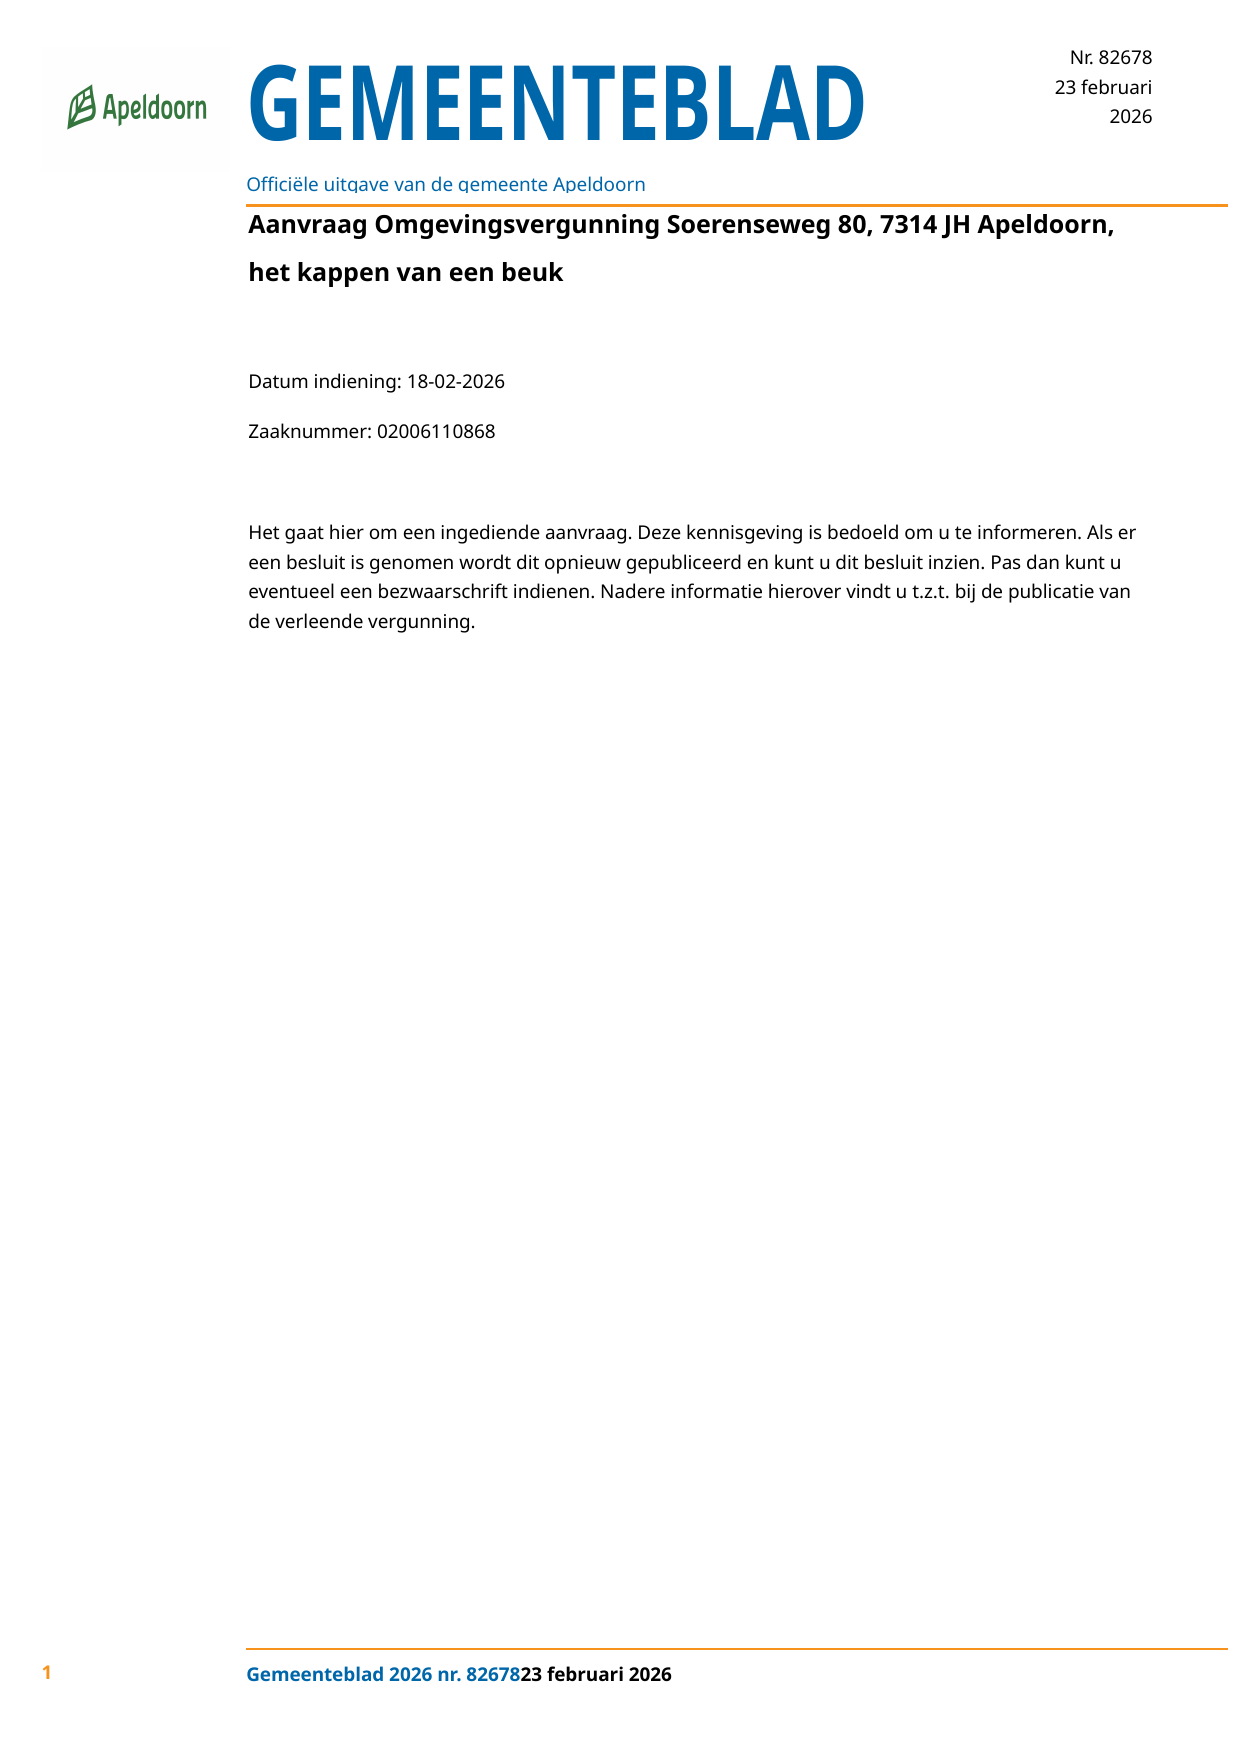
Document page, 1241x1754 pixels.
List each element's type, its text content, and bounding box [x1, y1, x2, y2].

text Het gaat hier om een ingediende aanvraag. Deze kennisgeving is bedoeld om u te informeren. Als er een besluit is genomen wordt dit opnieuw gepubliceerd en kunt u dit besluit inzien. Pas dan kunt u eventueel een bezwaarschrift indienen. Nadere informatie hierover vindt u t.z.t. bij de publicatie van de verleende vergunning. [248, 519, 1152, 634]
text Zaaknummer: 02006110868 [248, 419, 1152, 444]
picture [41, 47, 231, 172]
text Aanvraag Omgevingsvergunning Soerenseweg 80, 7314 JH Apeldoorn, het kappen van een beuk [248, 207, 1152, 288]
text Datum indiening: 18-02-2026 [248, 368, 1152, 394]
